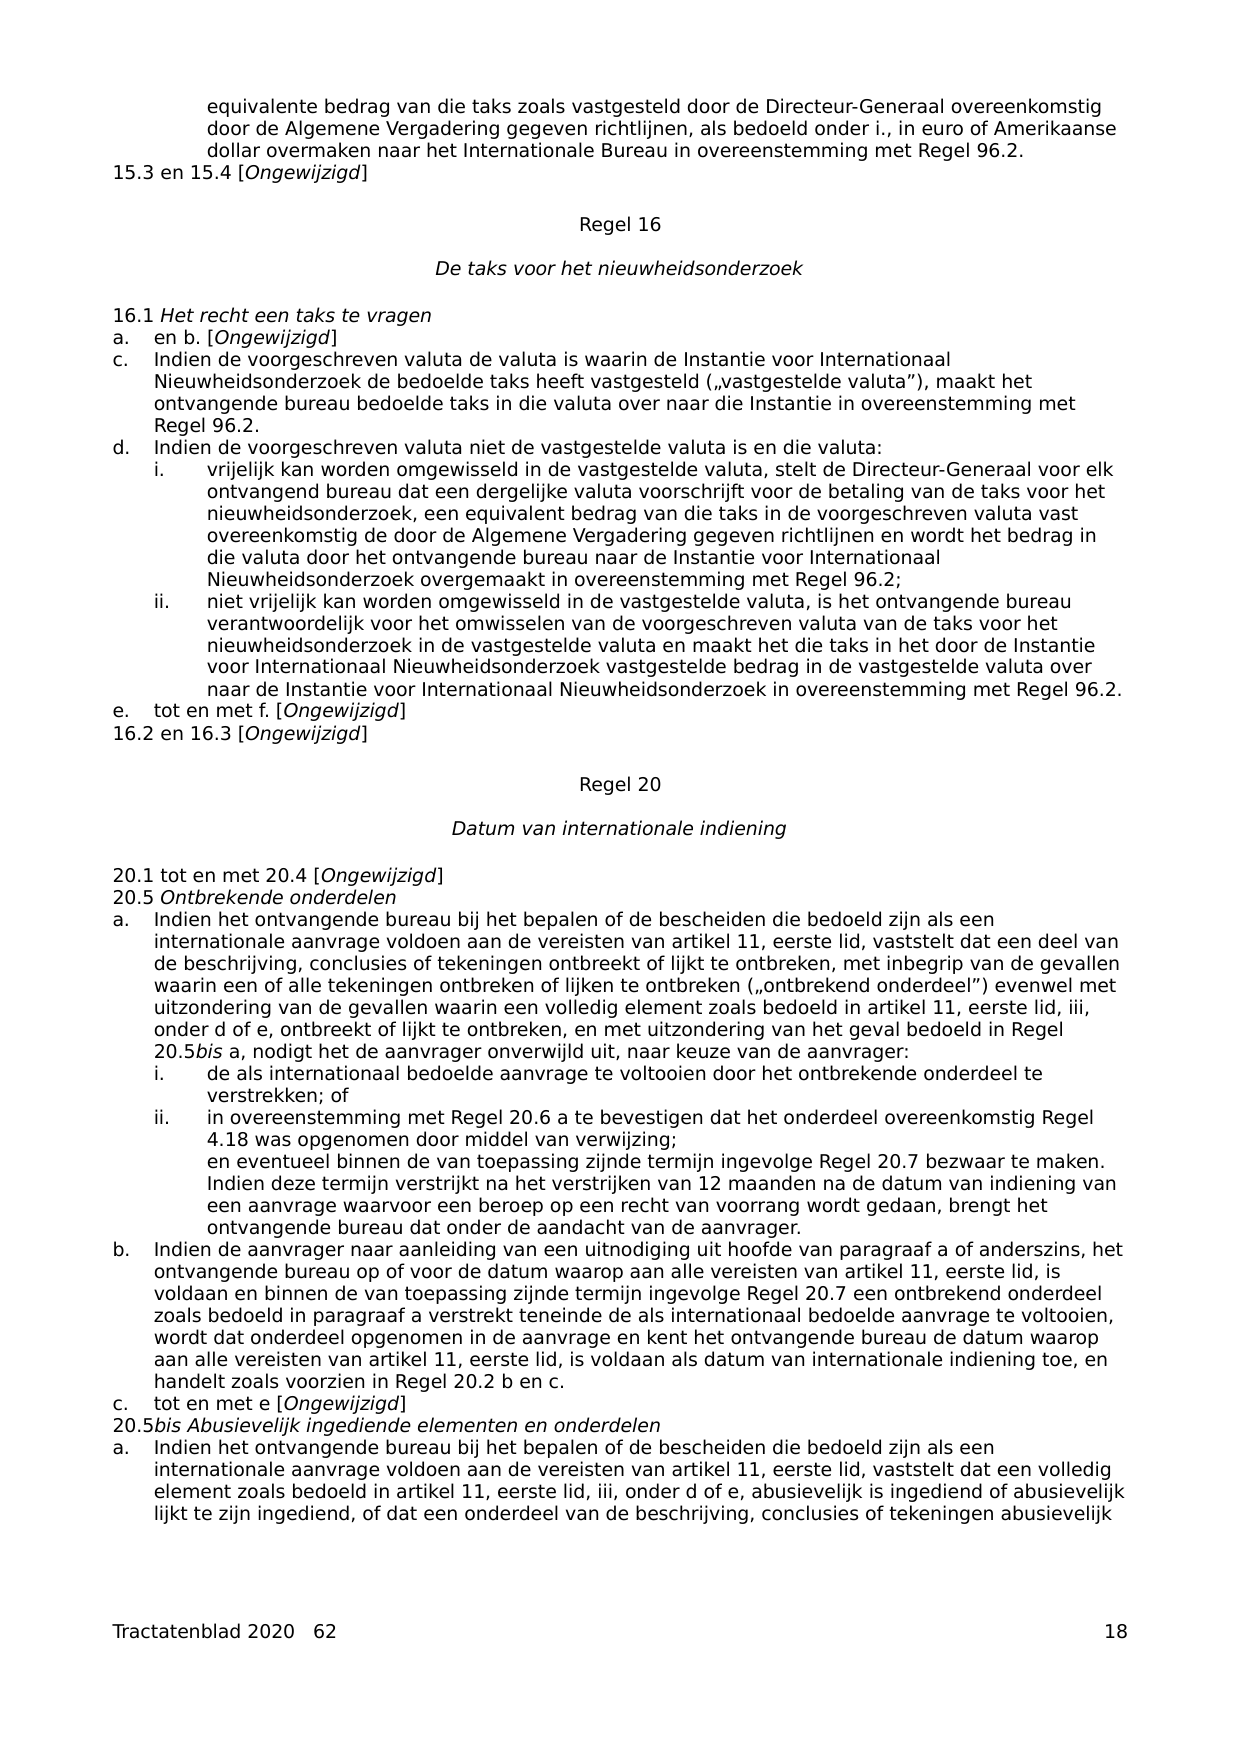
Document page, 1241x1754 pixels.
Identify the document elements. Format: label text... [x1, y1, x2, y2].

text a. Indien het ontvangende bureau bij het bepalen of de bescheiden die bedoeld zijn als een internationale aanvrage voldoen aan de vereisten van artikel 11, eerste lid, vaststelt dat een volledig element zoals bedoeld in artikel 11, eerste lid, iii, onder d of e, abusievelijk is ingediend of abusievelijk lijkt te zijn ingediend, of dat een onderdeel van de beschrijving, conclusies of tekeningen abusievelijk [112, 1437, 1128, 1525]
text i. de als internationaal bedoelde aanvrage te voltooien door het ontbrekende onderdeel te verstrekken; of [153, 1063, 1128, 1107]
text b. Indien de aanvrager naar aanleiding van een uitnodiging uit hoofde van paragraaf a of anderszins, het ontvangende bureau op of voor de datum waarop aan alle vereisten van artikel 11, eerste lid, is voldaan en binnen de van toepassing zijnde termijn ingevolge Regel 20.7 een ontbrekend onderdeel zoals bedoeld in paragraaf a verstrekt teneinde de als internationaal bedoelde aanvrage te voltooien, wordt dat onderdeel opgenomen in de aanvrage en kent het ontvangende bureau de datum waarop aan alle vereisten van artikel 11, eerste lid, is voldaan als datum van internationale indiening toe, en handelt zoals voorzien in Regel 20.2 b en c. [112, 1239, 1128, 1393]
text a. Indien het ontvangende bureau bij het bepalen of de bescheiden die bedoeld zijn als een internationale aanvrage voldoen aan de vereisten van artikel 11, eerste lid, vaststelt dat een deel van de beschrijving, conclusies of tekeningen ontbreekt of lijkt te ontbreken, met inbegrip van de gevallen waarin een of alle tekeningen ontbreken of lijken te ontbreken („ontbrekend onderdeel”) evenwel met uitzondering van de gevallen waarin een volledig element zoals bedoeld in artikel 11, eerste lid, iii, onder d of e, ontbreekt of lijkt te ontbreken, en met uitzondering van het geval bedoeld in Regel 20.5bis a, nodigt het de aanvrager onverwijld uit, naar keuze van de aanvrager: [112, 909, 1128, 1063]
text e. tot en met f. [Ongewijzigd] [112, 700, 1128, 722]
subtitle Regel 20 Datum van internationale indiening [112, 774, 1128, 840]
text 16.1 Het recht een taks te vragen [112, 305, 1128, 327]
text a. en b. [Ongewijzigd] [112, 327, 1128, 349]
text ii. niet vrijelijk kan worden omgewisseld in de vastgestelde valuta, is het ontvangende bureau verantwoordelijk voor het omwisselen van de voorgeschreven valuta van de taks voor het nieuwheidsonderzoek in de vastgestelde valuta en maakt het die taks in het door de Instantie voor Internationaal Nieuwheidsonderzoek vastgestelde bedrag in de vastgestelde valuta over naar de Instantie voor Internationaal Nieuwheidsonderzoek in overeenstemming met Regel 96.2. [153, 591, 1128, 700]
text 20.1 tot en met 20.4 [Ongewijzigd] [112, 865, 1128, 887]
text 15.3 en 15.4 [Ongewijzigd] [112, 162, 1128, 184]
text equivalente bedrag van die taks zoals vastgesteld door de Directeur-Generaal overeenkomstig door de Algemene Vergadering gegeven richtlijnen, als bedoeld onder i., in euro of Amerikaanse dollar overmaken naar het Internationale Bureau in overeenstemming met Regel 96.2. [153, 96, 1128, 162]
text ii. in overeenstemming met Regel 20.6 a te bevestigen dat het onderdeel overeenkomstig Regel 4.18 was opgenomen door middel van verwijzing; [153, 1107, 1128, 1151]
text 20.5bis Abusievelijk ingediende elementen en onderdelen [112, 1415, 1128, 1437]
text c. tot en met e [Ongewijzigd] [112, 1393, 1128, 1415]
text i. vrijelijk kan worden omgewisseld in de vastgestelde valuta, stelt de Directeur-Generaal voor elk ontvangend bureau dat een dergelijke valuta voorschrijft voor de betaling van de taks voor het nieuwheidsonderzoek, een equivalent bedrag van die taks in de voorgeschreven valuta vast overeenkomstig de door de Algemene Vergadering gegeven richtlijnen en wordt het bedrag in die valuta door het ontvangende bureau naar de Instantie voor Internationaal Nieuwheidsonderzoek overgemaakt in overeenstemming met Regel 96.2; [153, 459, 1128, 591]
text c. Indien de voorgeschreven valuta de valuta is waarin de Instantie voor Internationaal Nieuwheidsonderzoek de bedoelde taks heeft vastgesteld („vastgestelde valuta”), maakt het ontvangende bureau bedoelde taks in die valuta over naar die Instantie in overeenstemming met Regel 96.2. [112, 349, 1128, 437]
text en eventueel binnen de van toepassing zijnde termijn ingevolge Regel 20.7 bezwaar te maken. Indien deze termijn verstrijkt na het verstrijken van 12 maanden na de datum van indiening van een aanvrage waarvoor een beroep op een recht van voorrang wordt gedaan, brengt het ontvangende bureau dat onder de aandacht van de aanvrager. [207, 1151, 1128, 1239]
text d. Indien de voorgeschreven valuta niet de vastgestelde valuta is en die valuta: [112, 437, 1128, 459]
text 16.2 en 16.3 [Ongewijzigd] [112, 722, 1128, 744]
text 20.5 Ontbrekende onderdelen [112, 887, 1128, 909]
subtitle Regel 16 De taks voor het nieuwheidsonderzoek [112, 214, 1128, 280]
